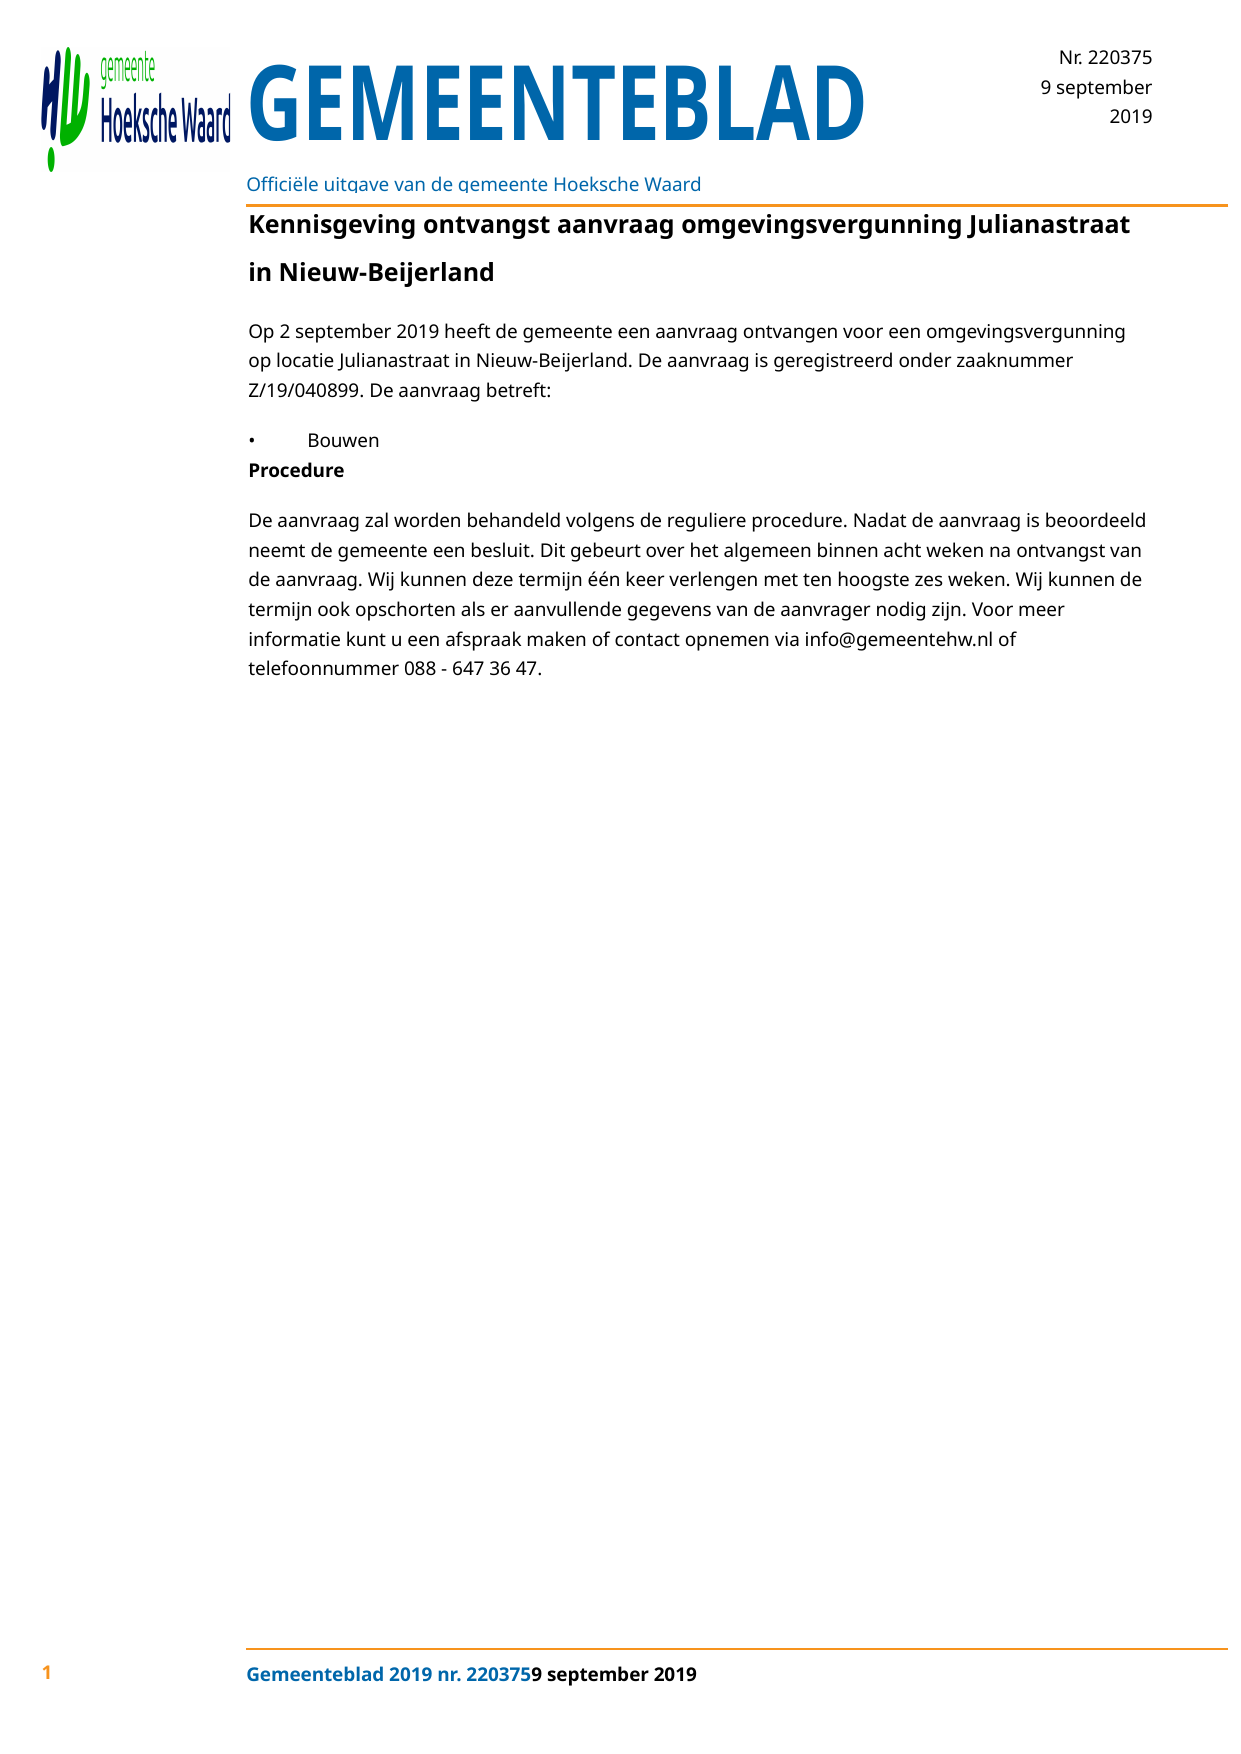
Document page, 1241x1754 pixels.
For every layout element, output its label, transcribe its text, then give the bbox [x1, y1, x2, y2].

text De aanvraag zal worden behandeld volgens de reguliere procedure. Nadat de aanvraag is beoordeeld neemt de gemeente een besluit. Dit gebeurt over het algemeen binnen acht weken na ontvangst van de aanvraag. Wij kunnen deze termijn één keer verlengen met ten hoogste zes weken. Wij kunnen de termijn ook opschorten als er aanvullende gegevens van de aanvrager nodig zijn. Voor meer informatie kunt u een afspraak maken of contact opnemen via info@gemeentehw.nl of telefoonnummer 088 - 647 36 47. [248, 507, 1152, 681]
text Op 2 september 2019 heeft de gemeente een aanvraag ontvangen voor een omgevingsvergunning op locatie Julianastraat in Nieuw-Beijerland. De aanvraag is geregistreerd onder zaaknummer Z/19/040899. De aanvraag betreft: [248, 318, 1152, 403]
text Kennisgeving ontvangst aanvraag omgevingsvergunning Julianastraat in Nieuw-Beijerland [248, 207, 1152, 288]
list Bouwen [248, 427, 1152, 453]
picture [41, 47, 231, 172]
text Procedure [248, 457, 1152, 483]
